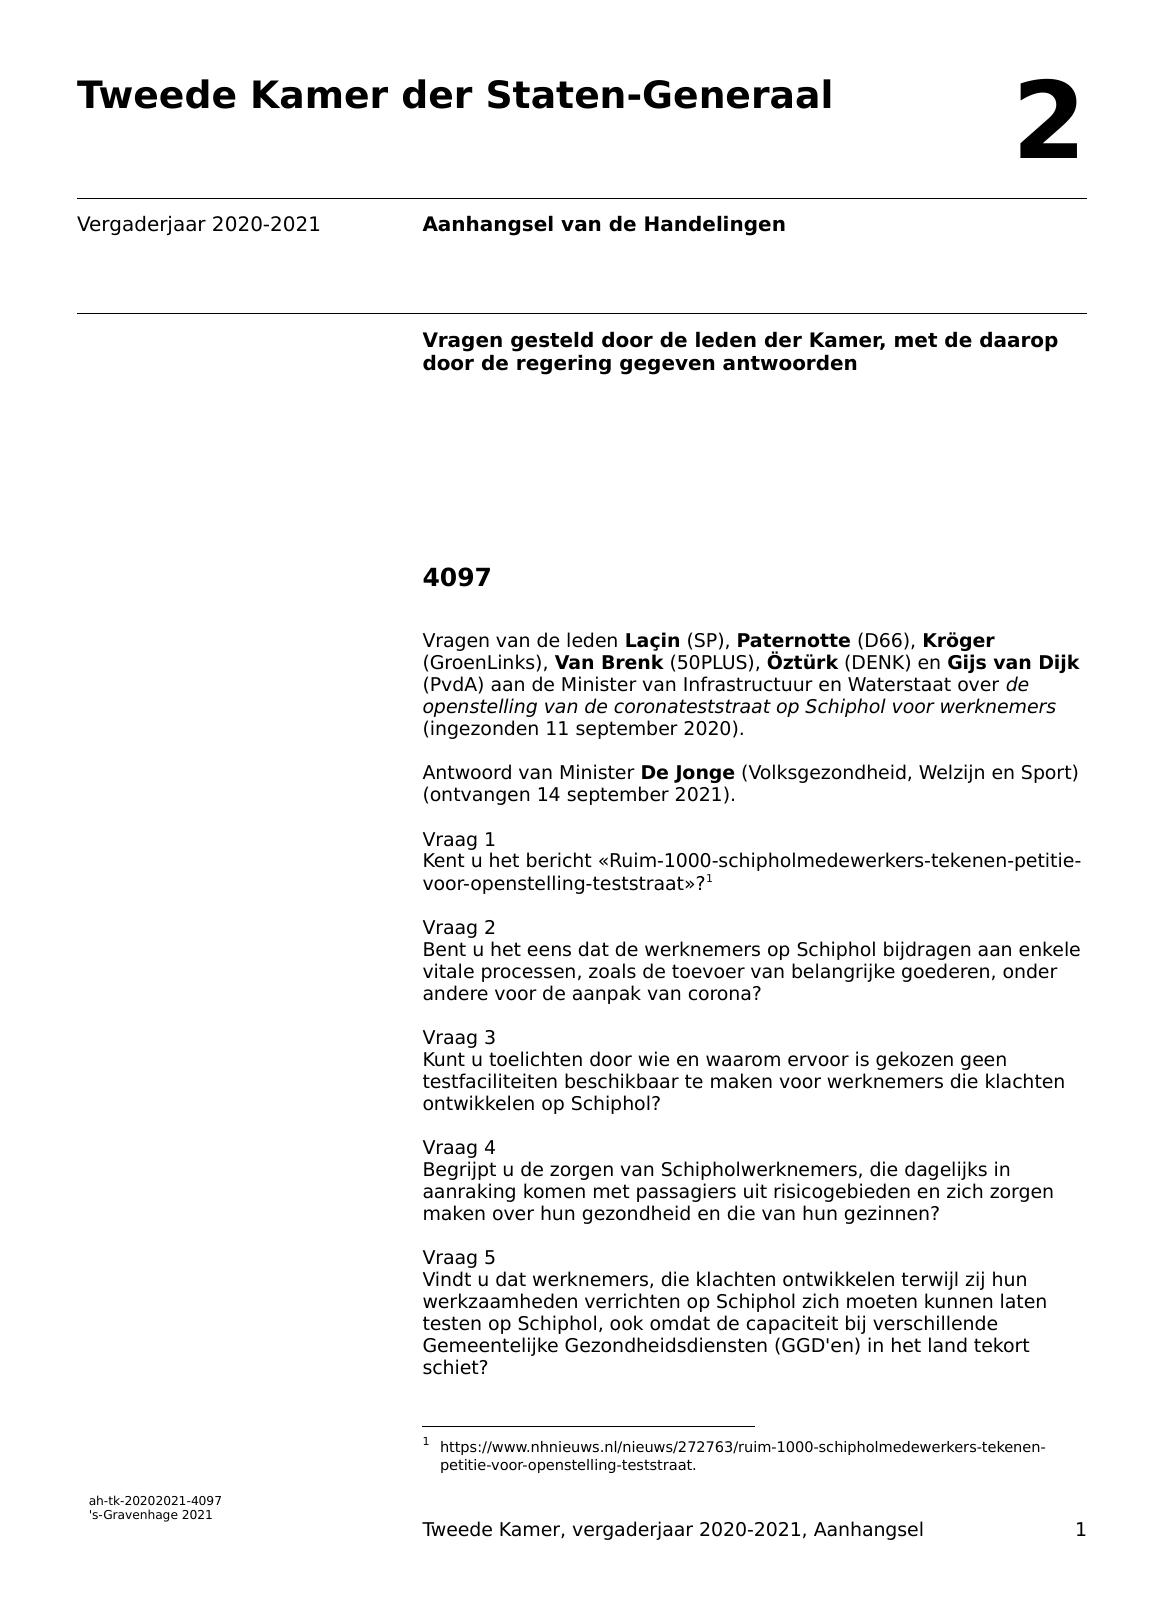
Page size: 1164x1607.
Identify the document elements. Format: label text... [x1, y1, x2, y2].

table_header Tweede Kamer der Staten-Generaal [77, 59, 886, 198]
text Vraag 3 [422, 1027, 1087, 1049]
table_cell Aanhangsel van de Handelingen [422, 199, 1087, 313]
table_cell Vragen gesteld door de leden der Kamer, met de daarop door de regering gegeven antwoorden [422, 314, 1087, 375]
text Vragen van de leden Laçin (SP), Paternotte (D66), Kröger (GroenLinks), Van Brenk (50PLUS), Öztürk (DENK) en Gijs van Dijk (PvdA) aan de Minister van Infrastructuur en Waterstaat over de openstelling van de coronateststraat op Schiphol voor werknemers (ingezonden 11 september 2020). [422, 630, 1087, 740]
table_cell Vergaderjaar 2020-2021 [77, 199, 422, 313]
text 's-Gravenhage 2021 [88, 1508, 323, 1522]
text Vraag 5 [422, 1247, 1087, 1269]
table_cell [77, 314, 422, 375]
text 4097 [422, 563, 1087, 592]
text Begrijpt u de zorgen van Schipholwerknemers, die dagelijks in aanraking komen met passagiers uit risicogebieden en zich zorgen maken over hun gezondheid en die van hun gezinnen? [422, 1159, 1087, 1225]
text Kent u het bericht «Ruim-1000-schipholmedewerkers-tekenen-petitie-voor-openstelling-teststraat»? [422, 850, 1087, 894]
text ah-tk-20202021-4097 [88, 1494, 323, 1508]
text Vraag 1 [422, 828, 1087, 850]
text Bent u het eens dat de werknemers op Schiphol bijdragen aan enkele vitale processen, zoals de toevoer van belangrijke goederen, onder andere voor de aanpak van corona? [422, 938, 1087, 1004]
text Antwoord van Minister De Jonge (Volksgezondheid, Welzijn en Sport) (ontvangen 14 september 2021). [422, 762, 1087, 806]
text Vindt u dat werknemers, die klachten ontwikkelen terwijl zij hun werkzaamheden verrichten op Schiphol zich moeten kunnen laten testen op Schiphol, ook omdat de capaciteit bij verschillende Gemeentelijke Gezondheidsdiensten (GGD'en) in het land tekort schiet? [422, 1269, 1087, 1379]
text https://www.nhnieuws.nl/nieuws/272763/ruim-1000-schipholmedewerkers-tekenen-petitie-voor-openstelling-teststraat. [422, 1435, 1087, 1474]
text Kunt u toelichten door wie en waarom ervoor is gekozen geen testfaciliteiten beschikbaar te maken voor werknemers die klachten ontwikkelen op Schiphol? [422, 1049, 1087, 1114]
text Vraag 4 [422, 1137, 1087, 1159]
table_header 2 [886, 59, 1087, 198]
text Vraag 2 [422, 917, 1087, 938]
